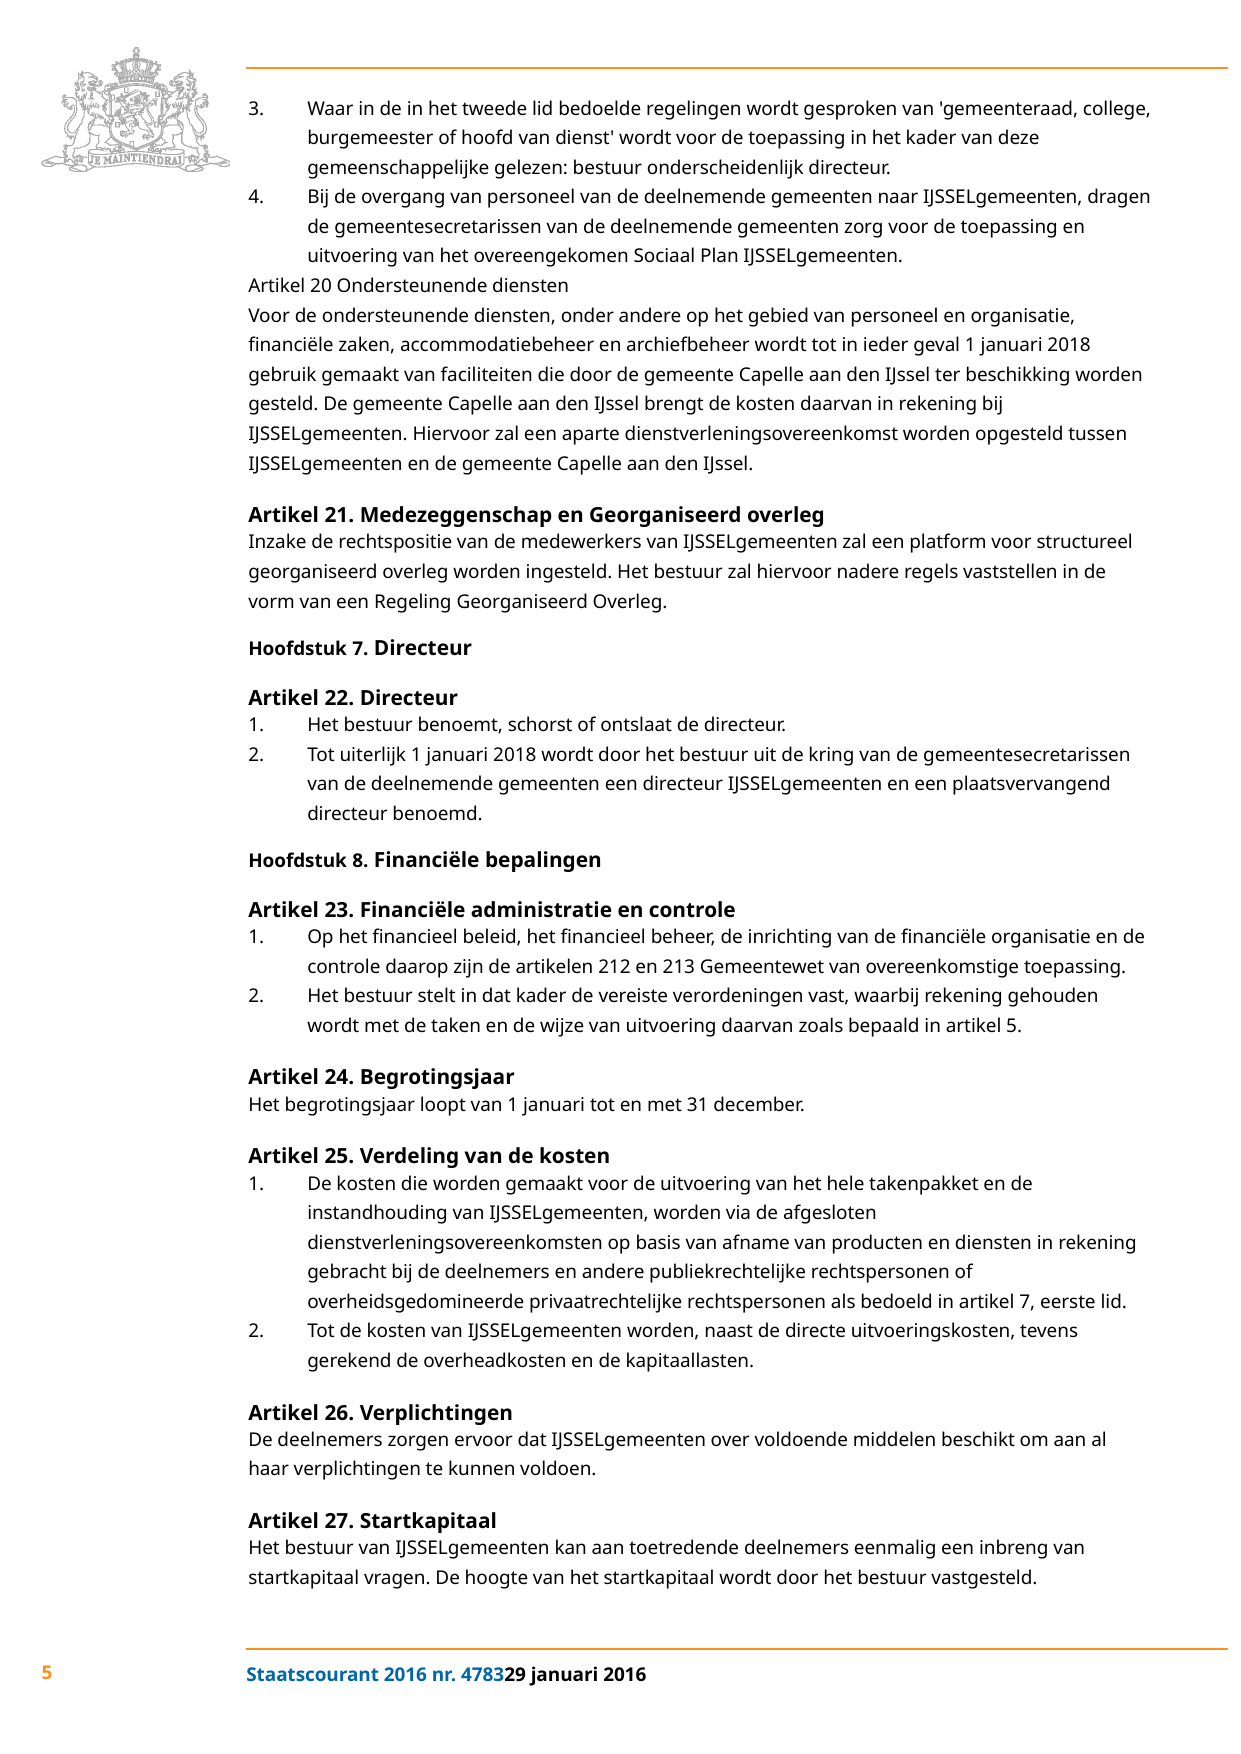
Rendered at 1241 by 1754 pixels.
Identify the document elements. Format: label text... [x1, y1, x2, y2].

text Het begrotingsjaar loopt van 1 januari tot en met 31 december. [248, 1091, 1152, 1117]
text Artikel 23. Financiële administratie en controle [248, 895, 1152, 923]
text De deelnemers zorgen ervoor dat IJSSELgemeenten over voldoende middelen beschikt om aan al haar verplichtingen te kunnen voldoen. [248, 1426, 1152, 1481]
list Op het financieel beleid, het financieel beheer, de inrichting van de financiële organisatie en de controle daarop zijn de artikelen 212 en 213 Gemeentewet van overeenkomstige toepassing. [248, 923, 1152, 978]
picture [41, 47, 231, 172]
text Artikel 20 Ondersteunende diensten [248, 272, 1152, 298]
text Artikel 24. Begrotingsjaar [248, 1062, 1152, 1091]
list Het bestuur stelt in dat kader de vereiste verordeningen vast, waarbij rekening gehouden wordt met de taken en de wijze van uitvoering daarvan zoals bepaald in artikel 5. [248, 982, 1152, 1038]
text Artikel 22. Directeur [248, 683, 1152, 711]
list Tot uiterlijk 1 januari 2018 wordt door het bestuur uit de kring van de gemeentesecretarissen van de deelnemende gemeenten een directeur IJSSELgemeenten en een plaatsvervangend directeur benoemd. [248, 741, 1152, 826]
list Tot de kosten van IJSSELgemeenten worden, naast de directe uitvoeringskosten, tevens gerekend de overheadkosten en de kapitaallasten. [248, 1318, 1152, 1373]
text Hoofdstuk 7. Directeur [248, 633, 1152, 662]
list De kosten die worden gemaakt voor de uitvoering van het hele takenpakket en de instandhouding van IJSSELgemeenten, worden via de afgesloten dienstverleningsovereenkomsten op basis van afname van producten en diensten in rekening gebracht bij de deelnemers en andere publiekrechtelijke rechtspersonen of overheidsgedomineerde privaatrechtelijke rechtspersonen als bedoeld in artikel 7, eerste lid. [248, 1170, 1152, 1314]
list Het bestuur benoemt, schorst of ontslaat de directeur. [248, 711, 1152, 737]
text Inzake de rechtspositie van de medewerkers van IJSSELgemeenten zal een platform voor structureel georganiseerd overleg worden ingesteld. Het bestuur zal hiervoor nadere regels vaststellen in de vorm van een Regeling Georganiseerd Overleg. [248, 529, 1152, 613]
text Voor de ondersteunende diensten, onder andere op het gebied van personeel en organisatie, financiële zaken, accommodatiebeheer en archiefbeheer wordt tot in ieder geval 1 januari 2018 gebruik gemaakt van faciliteiten die door de gemeente Capelle aan den IJssel ter beschikking worden gesteld. De gemeente Capelle aan den IJssel brengt de kosten daarvan in rekening bij IJSSELgemeenten. Hiervoor zal een aparte dienstverleningsovereenkomst worden opgesteld tussen IJSSELgemeenten en de gemeente Capelle aan den IJssel. [248, 302, 1152, 476]
text Artikel 21. Medezeggenschap en Georganiseerd overleg [248, 500, 1152, 529]
text Artikel 25. Verdeling van de kosten [248, 1141, 1152, 1170]
list Bij de overgang van personeel van de deelnemende gemeenten naar IJSSELgemeenten, dragen de gemeentesecretarissen van de deelnemende gemeenten zorg voor de toepassing en uitvoering van het overeengekomen Sociaal Plan IJSSELgemeenten. [248, 183, 1152, 268]
text Artikel 26. Verplichtingen [248, 1398, 1152, 1426]
list Waar in de in het tweede lid bedoelde regelingen wordt gesproken van 'gemeenteraad, college, burgemeester of hoofd van dienst' wordt voor de toepassing in het kader van deze gemeenschappelijke gelezen: bestuur onderscheidenlijk directeur. [248, 95, 1152, 180]
text Het bestuur van IJSSELgemeenten kan aan toetredende deelnemers eenmalig een inbreng van startkapitaal vragen. De hoogte van het startkapitaal wordt door het bestuur vastgesteld. [248, 1534, 1152, 1590]
text Artikel 27. Startkapitaal [248, 1506, 1152, 1534]
text Hoofdstuk 8. Financiële bepalingen [248, 846, 1152, 874]
